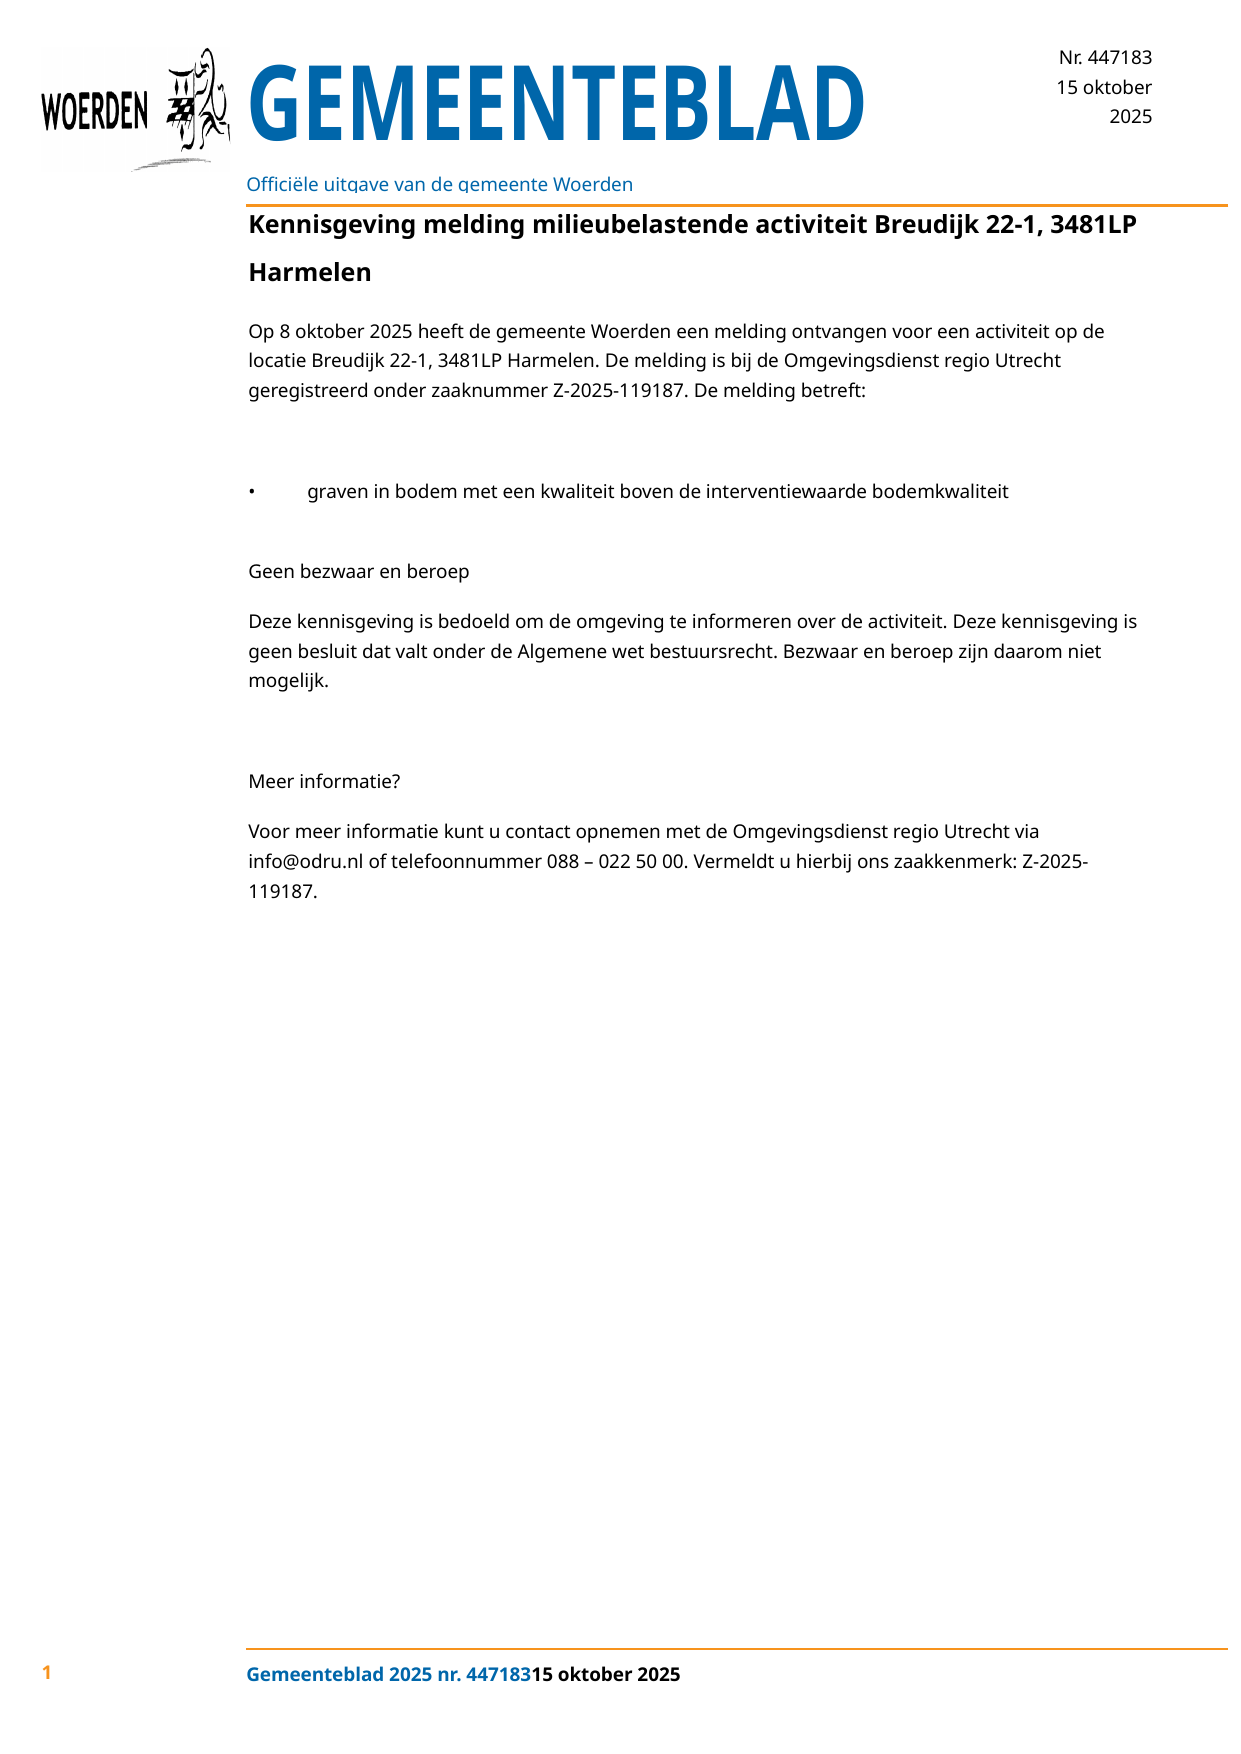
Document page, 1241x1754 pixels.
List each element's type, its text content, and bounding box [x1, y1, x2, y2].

text Geen bezwaar en beroep [248, 558, 1152, 584]
text Voor meer informatie kunt u contact opnemen met de Omgevingsdienst regio Utrecht via info@odru.nl of telefoonnummer 088 – 022 50 00. Vermeldt u hierbij ons zaakkenmerk: Z-2025-119187. [248, 819, 1152, 904]
text Op 8 oktober 2025 heeft de gemeente Woerden een melding ontvangen voor een activiteit op de locatie Breudijk 22-1, 3481LP Harmelen. De melding is bij de Omgevingsdienst regio Utrecht geregistreerd onder zaaknummer Z-2025-119187. De melding betreft: [248, 318, 1152, 403]
picture [41, 47, 231, 172]
text Kennisgeving melding milieubelastende activiteit Breudijk 22-1, 3481LP Harmelen [248, 207, 1152, 288]
list graven in bodem met een kwaliteit boven de interventiewaarde bodemkwaliteit [248, 478, 1152, 504]
text Meer informatie? [248, 768, 1152, 794]
text Deze kennisgeving is bedoeld om de omgeving te informeren over de activiteit. Deze kennisgeving is geen besluit dat valt onder de Algemene wet bestuursrecht. Bezwaar en beroep zijn daarom niet mogelijk. [248, 608, 1152, 693]
